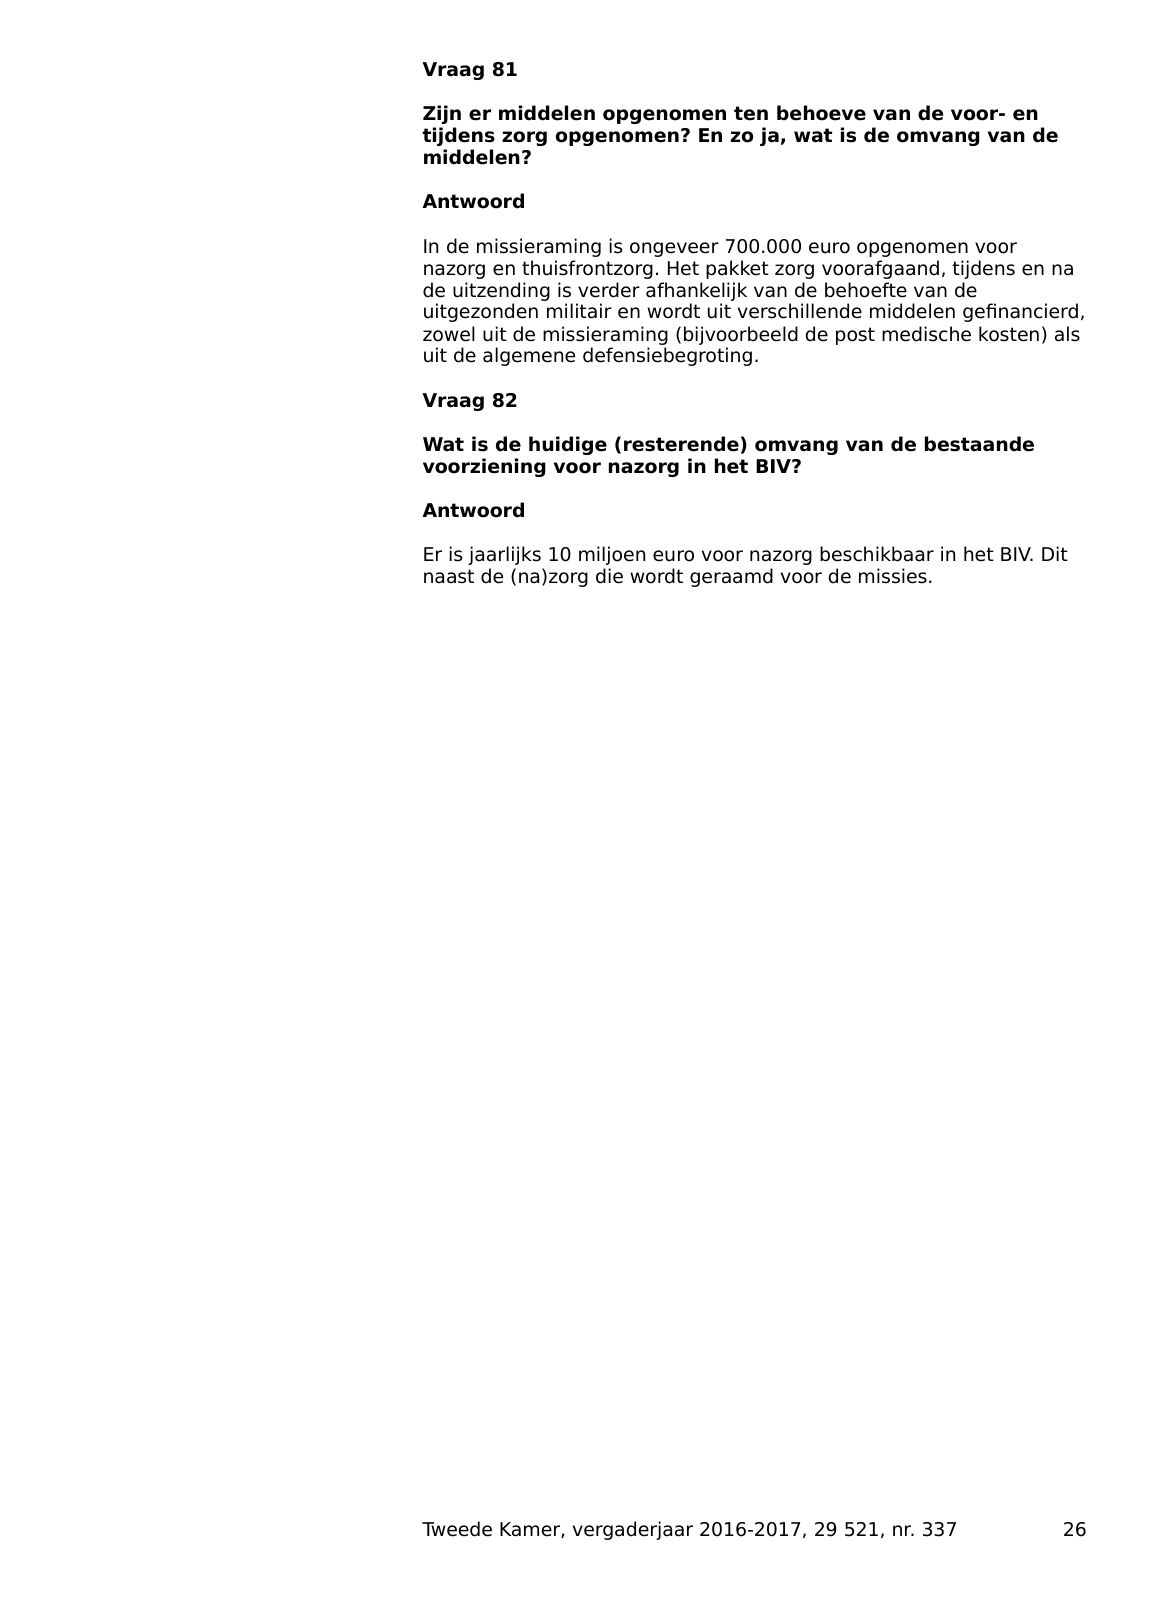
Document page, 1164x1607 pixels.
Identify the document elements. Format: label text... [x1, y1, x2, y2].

text In de missieraming is ongeveer 700.000 euro opgenomen voor nazorg en thuisfrontzorg. Het pakket zorg voorafgaand, tijdens en na de uitzending is verder afhankelijk van de behoefte van de uitgezonden militair en wordt uit verschillende middelen gefinancierd, zowel uit de missieraming (bijvoorbeeld de post medische kosten) als uit de algemene defensiebegroting. [422, 236, 1087, 367]
text Wat is de huidige (resterende) omvang van de bestaande voorziening voor nazorg in het BIV? [422, 434, 1087, 478]
subtitle Vraag 82 [422, 389, 1087, 412]
subtitle Antwoord [422, 191, 1087, 213]
text Er is jaarlijks 10 miljoen euro voor nazorg beschikbaar in het BIV. Dit naast de (na)zorg die wordt geraamd voor de missies. [422, 544, 1087, 588]
subtitle Vraag 81 [422, 59, 1087, 81]
subtitle Antwoord [422, 500, 1087, 522]
text Zijn er middelen opgenomen ten behoeve van de voor- en tijdens zorg opgenomen? En zo ja, wat is de omvang van de middelen? [422, 103, 1087, 169]
